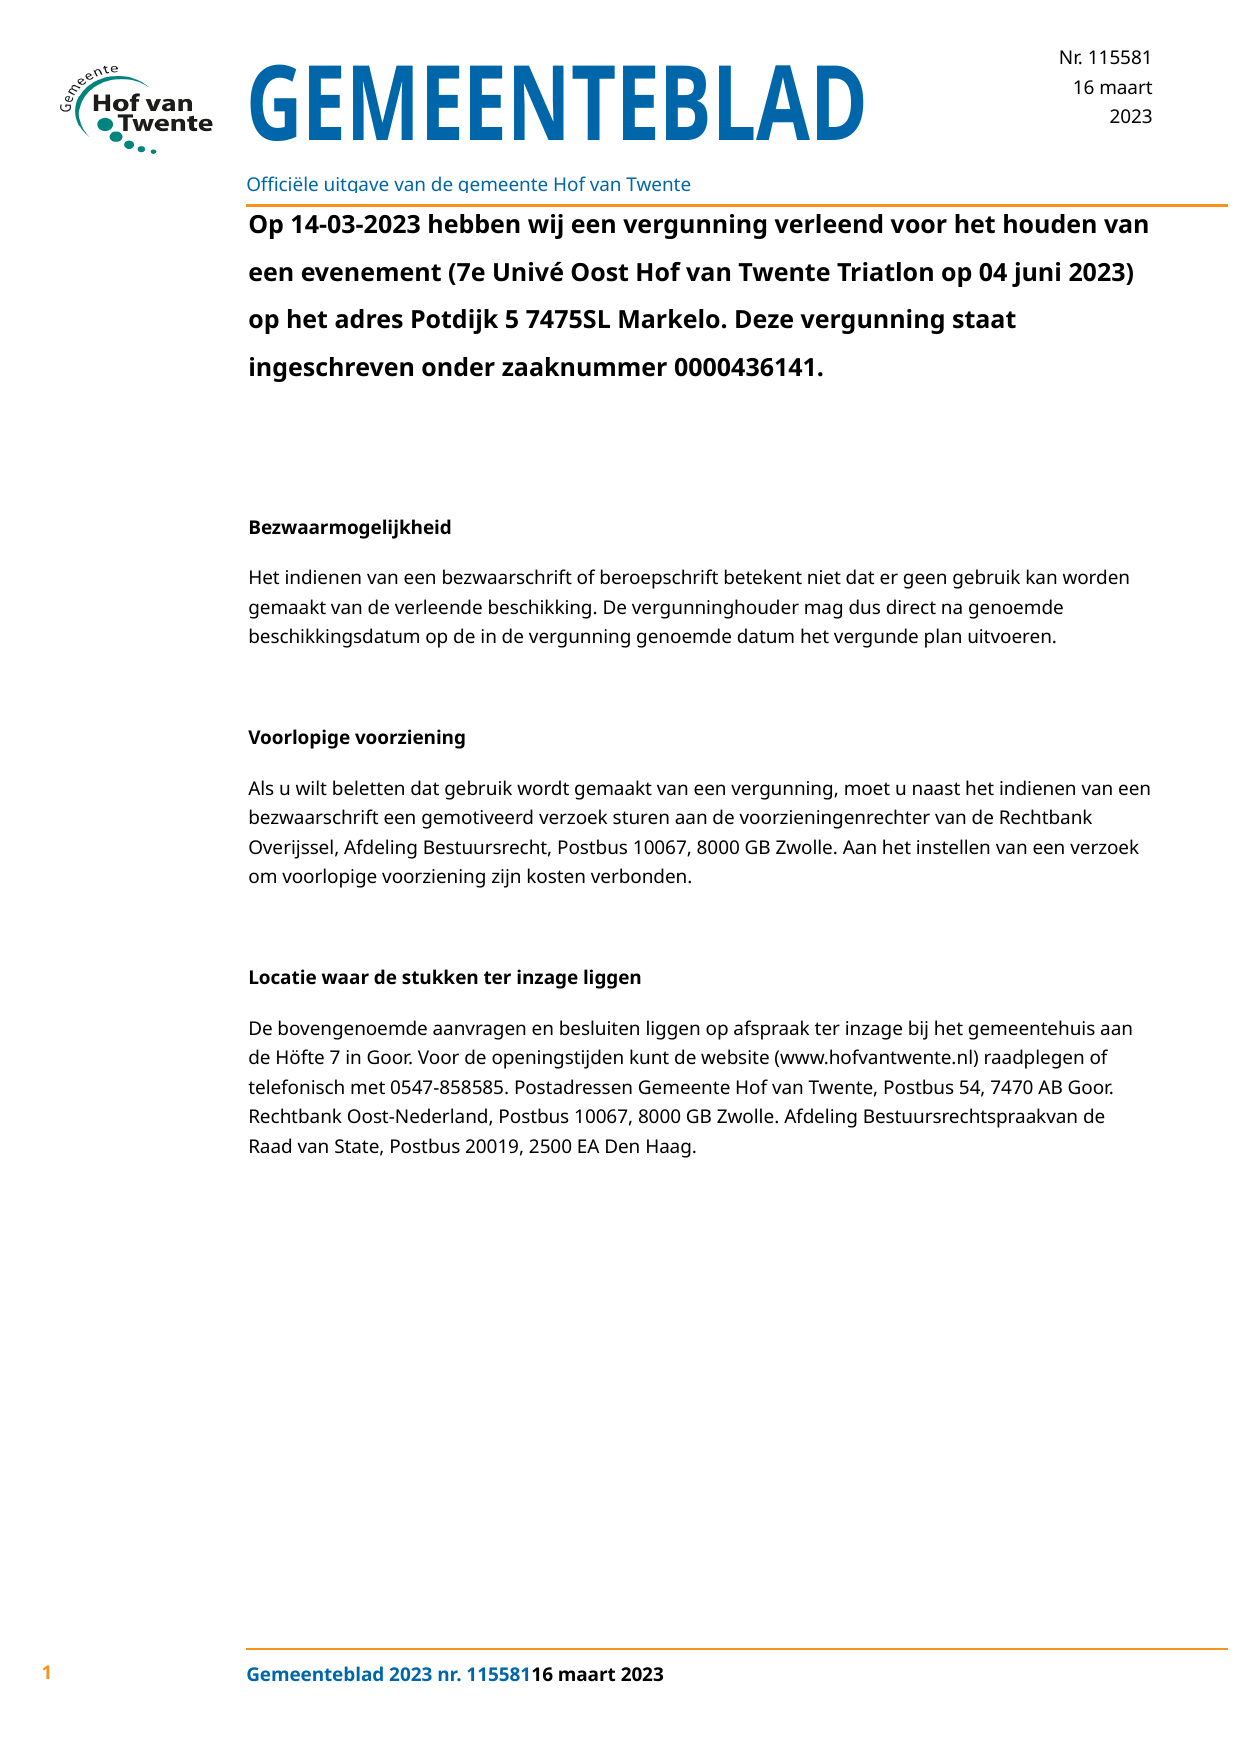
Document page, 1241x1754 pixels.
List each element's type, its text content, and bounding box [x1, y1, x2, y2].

text De bovengenoemde aanvragen en besluiten liggen op afspraak ter inzage bij het gemeentehuis aan de Höfte 7 in Goor. Voor de openingstijden kunt de website (www.hofvantwente.nl) raadplegen of telefonisch met 0547-858585. Postadressen Gemeente Hof van Twente, Postbus 54, 7470 AB Goor. Rechtbank Oost-Nederland, Postbus 10067, 8000 GB Zwolle. Afdeling Bestuursrechtspraakvan de Raad van State, Postbus 20019, 2500 EA Den Haag. [248, 1015, 1152, 1159]
text Op 14-03-2023 hebben wij een vergunning verleend voor het houden van een evenement (7e Univé Oost Hof van Twente Triatlon op 04 juni 2023) op het adres Potdijk 5 7475SL Markelo. Deze vergunning staat ingeschreven onder zaaknummer 0000436141. [248, 207, 1152, 384]
text Bezwaarmogelijkheid [248, 514, 1152, 540]
text Als u wilt beletten dat gebruik wordt gemaakt van een vergunning, moet u naast het indienen van een bezwaarschrift een gemotiveerd verzoek sturen aan de voorzieningenrechter van de Rechtbank Overijssel, Afdeling Bestuursrecht, Postbus 10067, 8000 GB Zwolle. Aan het instellen van een verzoek om voorlopige voorziening zijn kosten verbonden. [248, 775, 1152, 889]
text Voorlopige voorziening [248, 724, 1152, 750]
text Locatie waar de stukken ter inzage liggen [248, 964, 1152, 990]
picture [41, 47, 231, 172]
text Het indienen van een bezwaarschrift of beroepschrift betekent niet dat er geen gebruik kan worden gemaakt van de verleende beschikking. De vergunninghouder mag dus direct na genoemde beschikkingsdatum op de in de vergunning genoemde datum het vergunde plan uitvoeren. [248, 564, 1152, 649]
